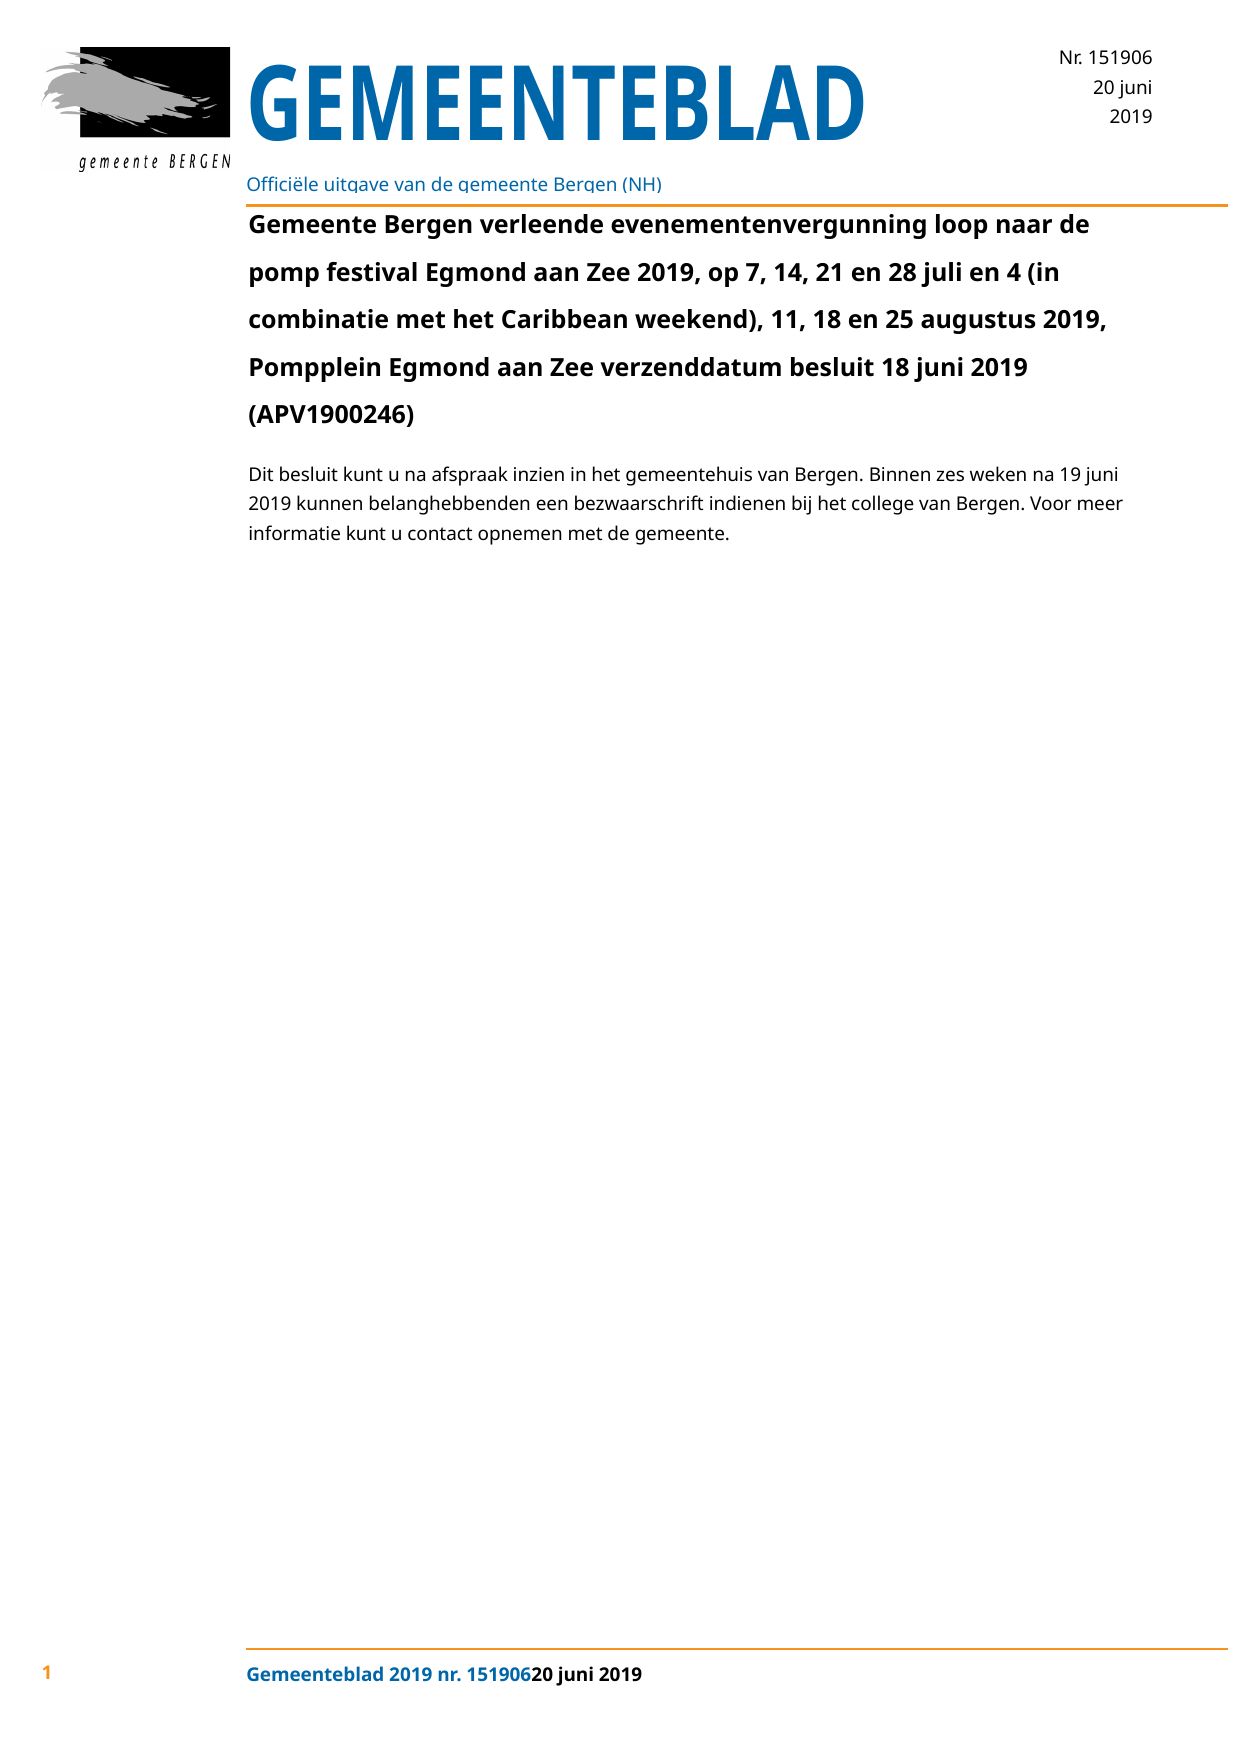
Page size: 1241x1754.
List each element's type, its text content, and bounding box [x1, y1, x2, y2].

text Gemeente Bergen verleende evenementenvergunning loop naar de pomp festival Egmond aan Zee 2019, op 7, 14, 21 en 28 juli en 4 (in combinatie met het Caribbean weekend), 11, 18 en 25 augustus 2019, Pompplein Egmond aan Zee verzenddatum besluit 18 juni 2019 (APV1900246) [248, 207, 1152, 431]
picture [41, 47, 231, 172]
text Dit besluit kunt u na afspraak inzien in het gemeentehuis van Bergen. Binnen zes weken na 19 juni 2019 kunnen belanghebbenden een bezwaarschrift indienen bij het college van Bergen. Voor meer informatie kunt u contact opnemen met de gemeente. [248, 461, 1152, 546]
